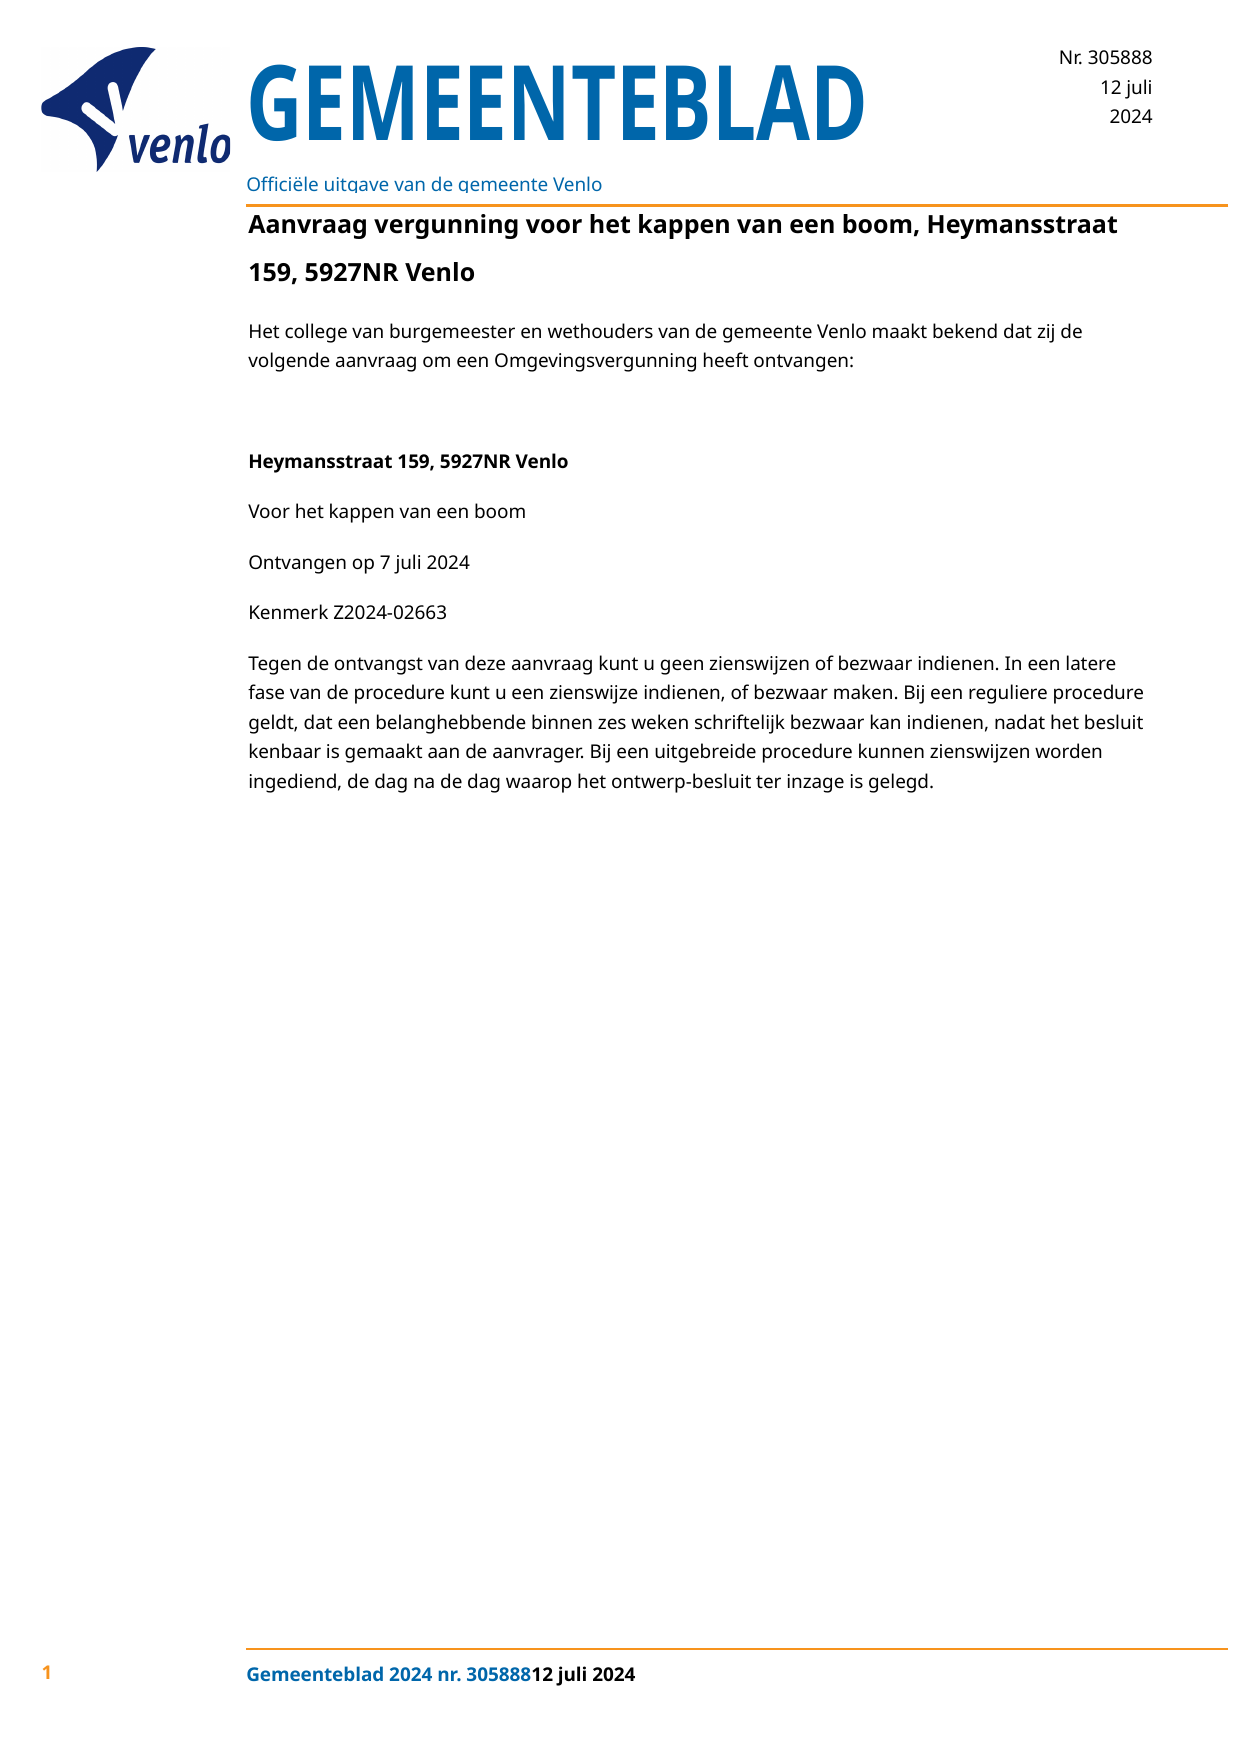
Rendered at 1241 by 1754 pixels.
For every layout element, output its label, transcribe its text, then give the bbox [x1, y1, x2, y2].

text Voor het kappen van een boom [248, 499, 1152, 524]
text Tegen de ontvangst van deze aanvraag kunt u geen zienswijzen of bezwaar indienen. In een latere fase van de procedure kunt u een zienswijze indienen, of bezwaar maken. Bij een reguliere procedure geldt, dat een belanghebbende binnen zes weken schriftelijk bezwaar kan indienen, nadat het besluit kenbaar is gemaakt aan de aanvrager. Bij een uitgebreide procedure kunnen zienswijzen worden ingediend, de dag na de dag waarop het ontwerp-besluit ter inzage is gelegd. [248, 650, 1152, 794]
text Het college van burgemeester en wethouders van de gemeente Venlo maakt bekend dat zij de volgende aanvraag om een Omgevingsvergunning heeft ontvangen: [248, 318, 1152, 373]
text Ontvangen op 7 juli 2024 [248, 549, 1152, 575]
text Aanvraag vergunning voor het kappen van een boom, Heymansstraat 159, 5927NR Venlo [248, 207, 1152, 288]
text Kenmerk Z2024-02663 [248, 599, 1152, 625]
text Heymansstraat 159, 5927NR Venlo [248, 448, 1152, 474]
picture [41, 47, 231, 172]
